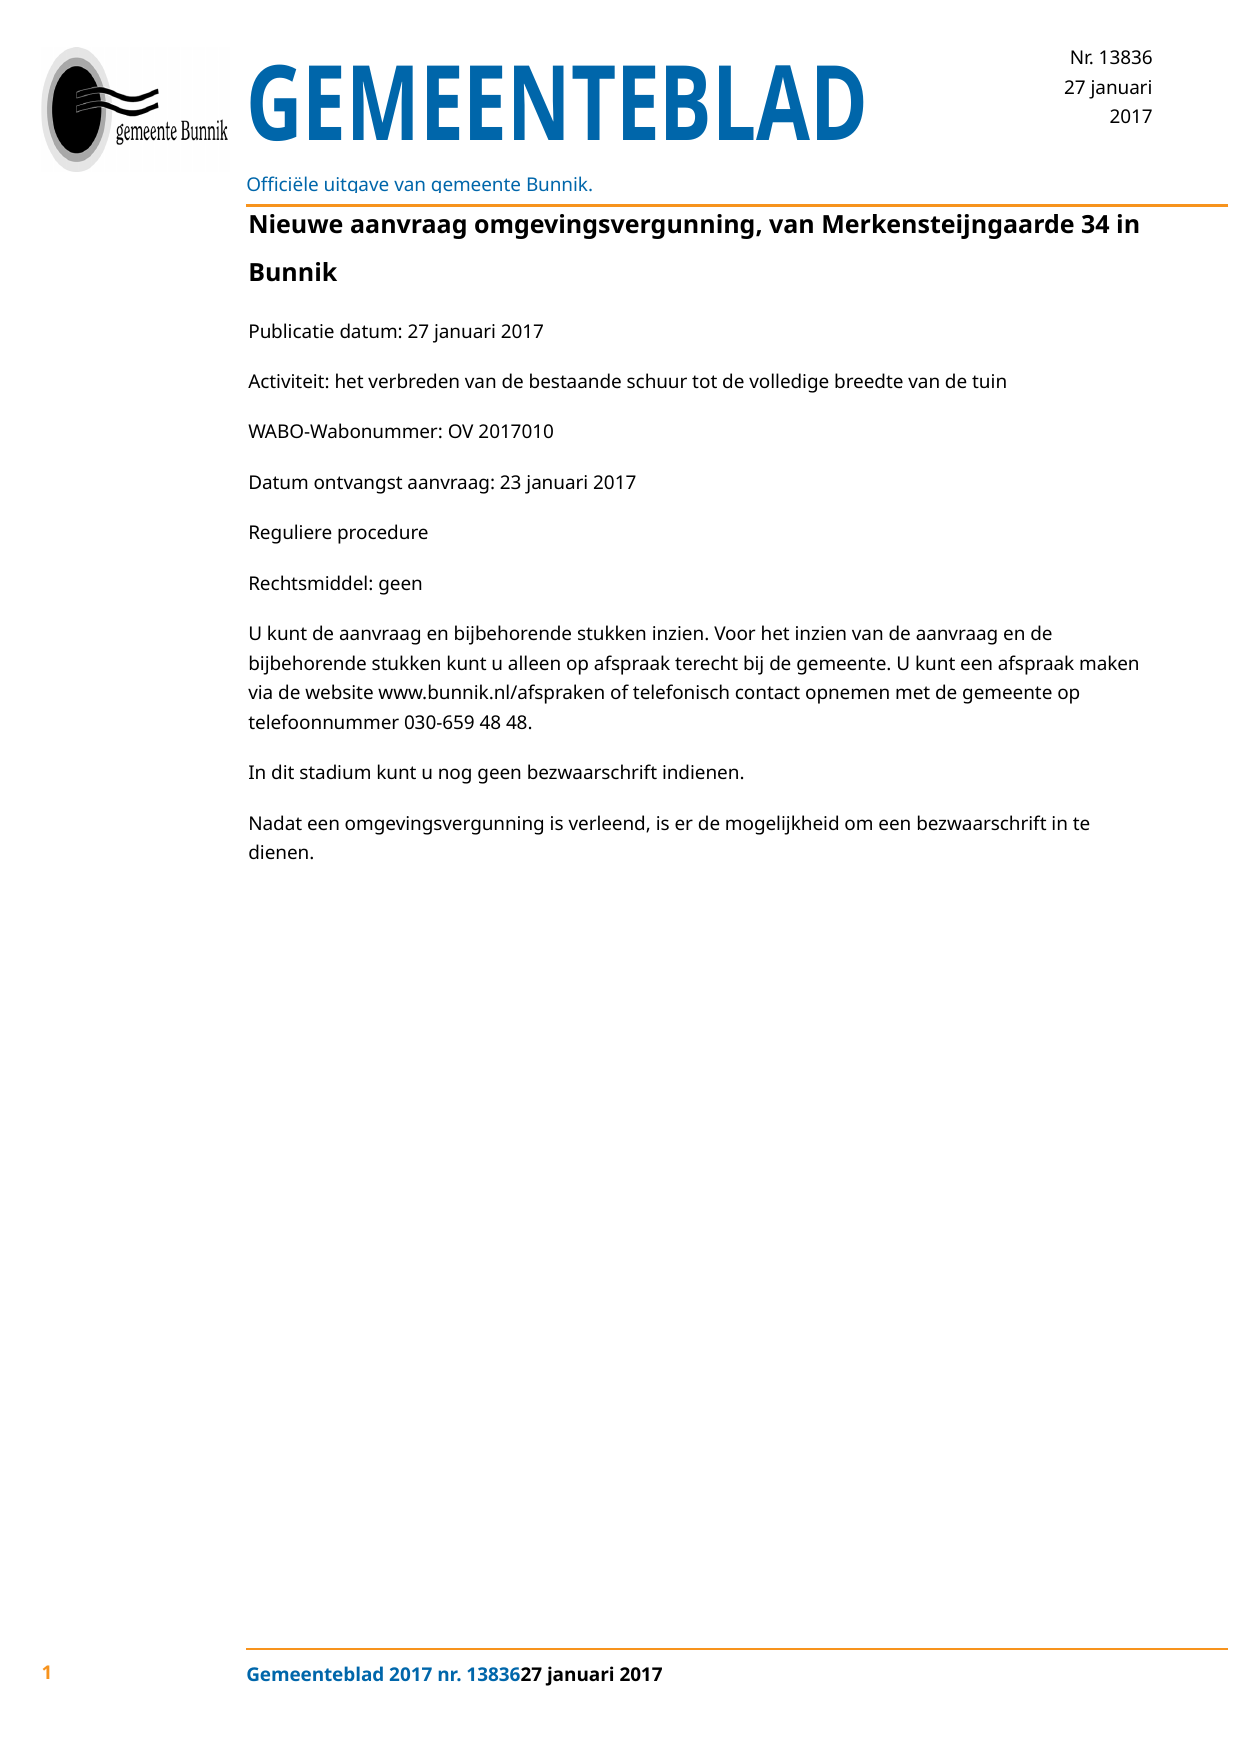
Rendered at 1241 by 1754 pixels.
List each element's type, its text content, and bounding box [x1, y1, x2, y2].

text Datum ontvangst aanvraag: 23 januari 2017 [248, 469, 1152, 495]
text WABO-Wabonummer: OV 2017010 [248, 419, 1152, 444]
text Activiteit: het verbreden van de bestaande schuur tot de volledige breedte van de tuin [248, 368, 1152, 394]
text U kunt de aanvraag en bijbehorende stukken inzien. Voor het inzien van de aanvraag en de bijbehorende stukken kunt u alleen op afspraak terecht bij de gemeente. U kunt een afspraak maken via de website www.bunnik.nl/afspraken of telefonisch contact opnemen met de gemeente op telefoonnummer 030-659 48 48. [248, 620, 1152, 735]
picture [41, 47, 231, 172]
text Nieuwe aanvraag omgevingsvergunning, van Merkensteijngaarde 34 in Bunnik [248, 207, 1152, 288]
text Reguliere procedure [248, 519, 1152, 545]
text Publicatie datum: 27 januari 2017 [248, 318, 1152, 344]
text Rechtsmiddel: geen [248, 570, 1152, 596]
text In dit stadium kunt u nog geen bezwaarschrift indienen. [248, 759, 1152, 785]
text Nadat een omgevingsvergunning is verleend, is er de mogelijkheid om een bezwaarschrift in te dienen. [248, 810, 1152, 865]
